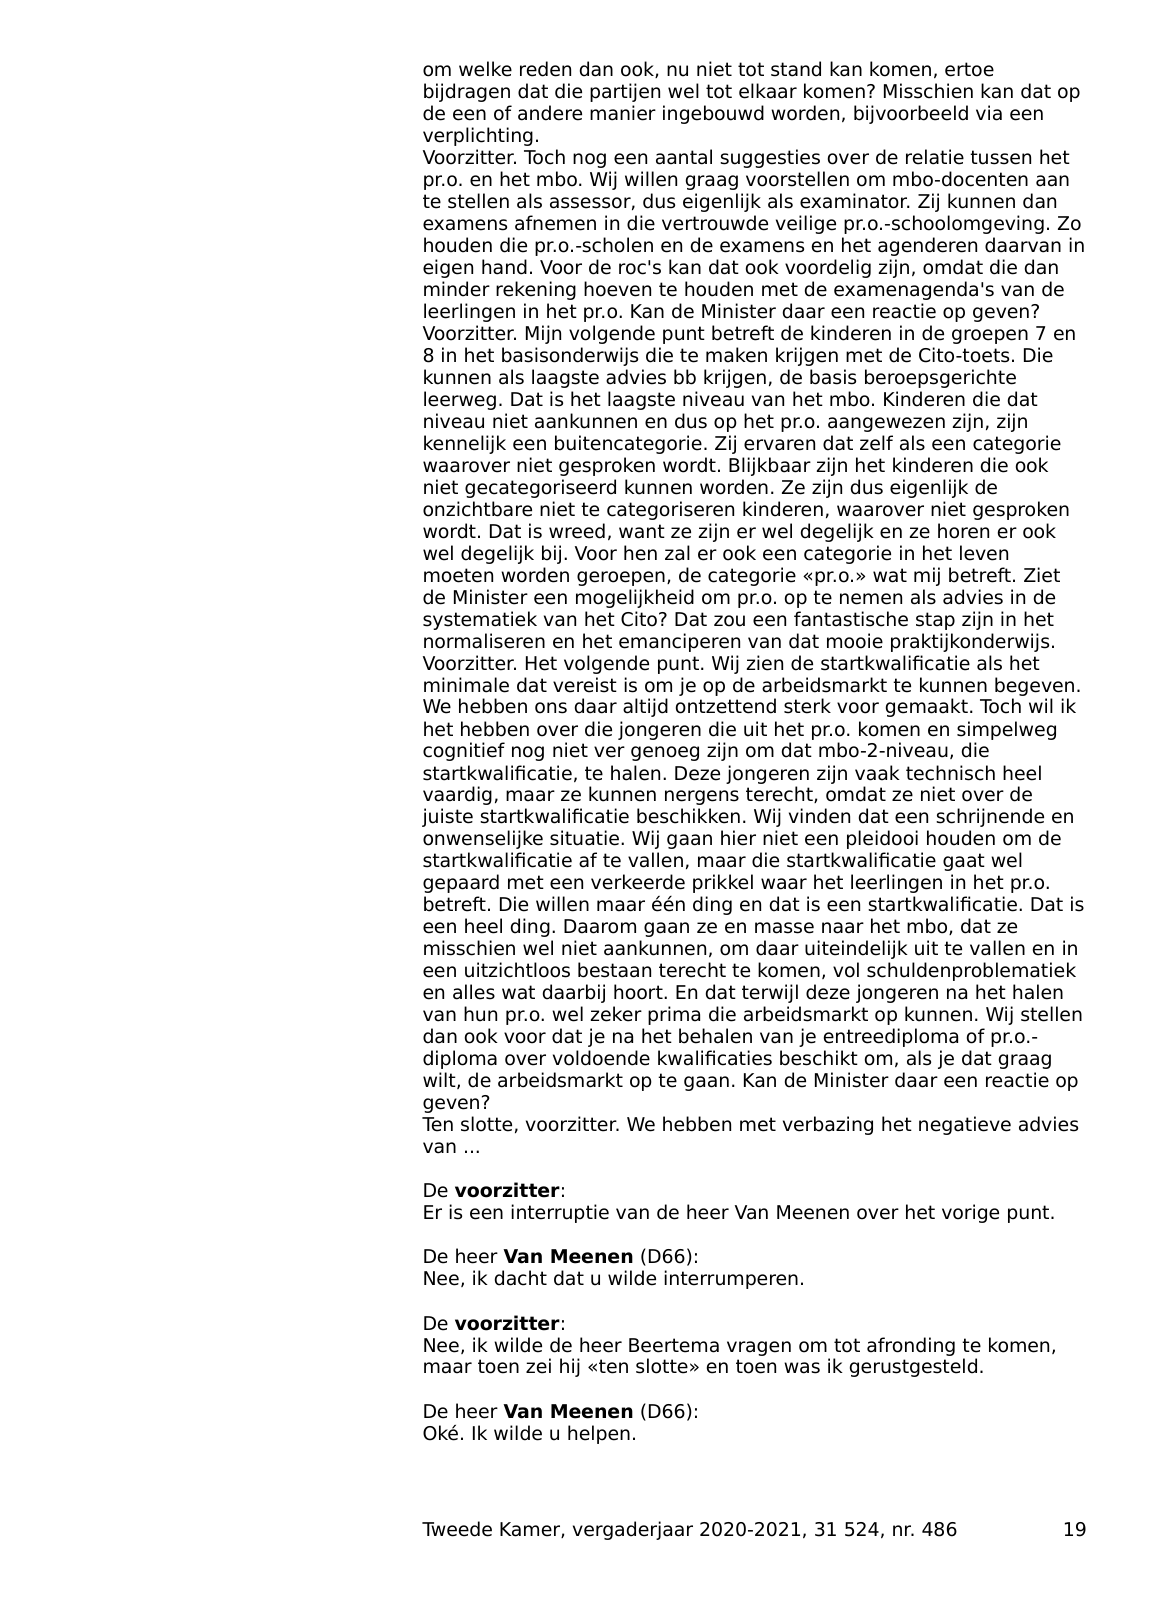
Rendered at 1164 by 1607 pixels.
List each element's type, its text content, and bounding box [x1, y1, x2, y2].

text Voorzitter. Het volgende punt. Wij zien de startkwalificatie als het minimale dat vereist is om je op de arbeidsmarkt te kunnen begeven. We hebben ons daar altijd ontzettend sterk voor gemaakt. Toch wil ik het hebben over die jongeren die uit het pr.o. komen en simpelweg cognitief nog niet ver genoeg zijn om dat mbo-2-niveau, die startkwalificatie, te halen. Deze jongeren zijn vaak technisch heel vaardig, maar ze kunnen nergens terecht, omdat ze niet over de juiste startkwalificatie beschikken. Wij vinden dat een schrijnende en onwenselijke situatie. Wij gaan hier niet een pleidooi houden om de startkwalificatie af te vallen, maar die startkwalificatie gaat wel gepaard met een verkeerde prikkel waar het leerlingen in het pr.o. betreft. Die willen maar één ding en dat is een startkwalificatie. Dat is een heel ding. Daarom gaan ze en masse naar het mbo, dat ze misschien wel niet aankunnen, om daar uiteindelijk uit te vallen en in een uitzichtloos bestaan terecht te komen, vol schuldenproblematiek en alles wat daarbij hoort. En dat terwijl deze jongeren na het halen van hun pr.o. wel zeker prima die arbeidsmarkt op kunnen. Wij stellen dan ook voor dat je na het behalen van je entreediploma of pr.o.-diploma over voldoende kwalificaties beschikt om, als je dat graag wilt, de arbeidsmarkt op te gaan. Kan de Minister daar een reactie op geven? [422, 652, 1087, 1114]
text De voorzitter: [422, 1180, 1087, 1202]
text Er is een interruptie van de heer Van Meenen over het vorige punt. [422, 1202, 1087, 1224]
text De voorzitter: [422, 1312, 1087, 1334]
text De heer Van Meenen (D66): [422, 1401, 1087, 1423]
text Nee, ik dacht dat u wilde interrumperen. [422, 1268, 1087, 1290]
text om welke reden dan ook, nu niet tot stand kan komen, ertoe bijdragen dat die partijen wel tot elkaar komen? Misschien kan dat op de een of andere manier ingebouwd worden, bijvoorbeeld via een verplichting. [422, 59, 1087, 147]
text Voorzitter. Toch nog een aantal suggesties over de relatie tussen het pr.o. en het mbo. Wij willen graag voorstellen om mbo-docenten aan te stellen als assessor, dus eigenlijk als examinator. Zij kunnen dan examens afnemen in die vertrouwde veilige pr.o.-schoolomgeving. Zo houden die pr.o.-scholen en de examens en het agenderen daarvan in eigen hand. Voor de roc's kan dat ook voordelig zijn, omdat die dan minder rekening hoeven te houden met de examenagenda's van de leerlingen in het pr.o. Kan de Minister daar een reactie op geven? [422, 147, 1087, 323]
text Ten slotte, voorzitter. We hebben met verbazing het negatieve advies van ... [422, 1114, 1087, 1158]
text De heer Van Meenen (D66): [422, 1246, 1087, 1268]
text Voorzitter. Mijn volgende punt betreft de kinderen in de groepen 7 en 8 in het basisonderwijs die te maken krijgen met de Cito-toets. Die kunnen als laagste advies bb krijgen, de basis beroepsgerichte leerweg. Dat is het laagste niveau van het mbo. Kinderen die dat niveau niet aankunnen en dus op het pr.o. aangewezen zijn, zijn kennelijk een buitencategorie. Zij ervaren dat zelf als een categorie waarover niet gesproken wordt. Blijkbaar zijn het kinderen die ook niet gecategoriseerd kunnen worden. Ze zijn dus eigenlijk de onzichtbare niet te categoriseren kinderen, waarover niet gesproken wordt. Dat is wreed, want ze zijn er wel degelijk en ze horen er ook wel degelijk bij. Voor hen zal er ook een categorie in het leven moeten worden geroepen, de categorie «pr.o.» wat mij betreft. Ziet de Minister een mogelijkheid om pr.o. op te nemen als advies in de systematiek van het Cito? Dat zou een fantastische stap zijn in het normaliseren en het emanciperen van dat mooie praktijkonderwijs. [422, 323, 1087, 652]
text Oké. Ik wilde u helpen. [422, 1423, 1087, 1444]
text Nee, ik wilde de heer Beertema vragen om tot afronding te komen, maar toen zei hij «ten slotte» en toen was ik gerustgesteld. [422, 1334, 1087, 1378]
